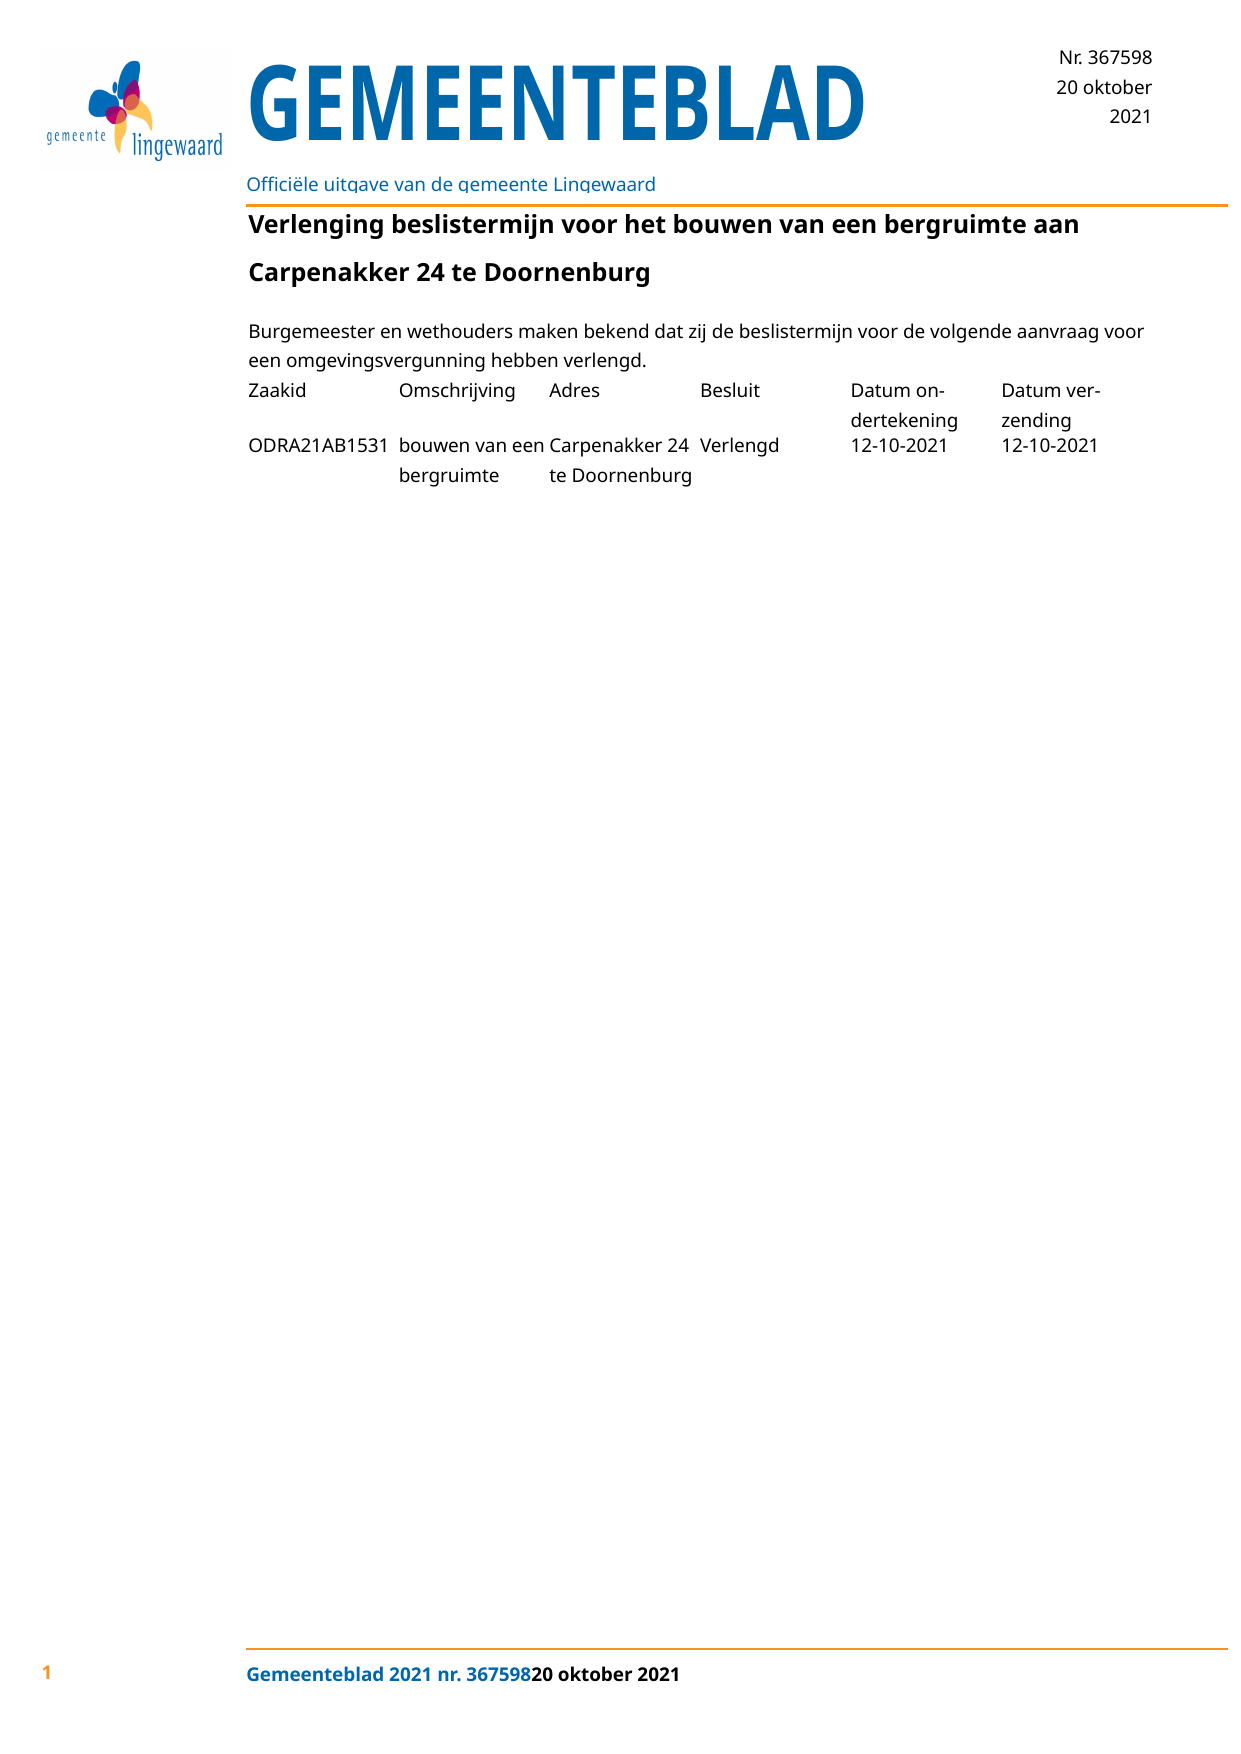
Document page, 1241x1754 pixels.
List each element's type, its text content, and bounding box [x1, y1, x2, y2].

table_cell ODRA21AB1531 [248, 433, 398, 488]
table_header Omschrijving [399, 377, 549, 432]
table_header Besluit [700, 377, 850, 432]
text Burgemeester en wethouders maken bekend dat zij de beslistermijn voor de volgende aanvraag voor een omgevingsvergunning hebben verlengd. [248, 318, 1152, 373]
table_header Adres [549, 377, 700, 432]
table_cell Verlengd [700, 433, 850, 488]
table_cell Carpenakker 24 te Doornenburg [549, 433, 700, 488]
table_cell 12-10-2021 [1001, 433, 1152, 488]
table_cell bouwen van een bergruimte [399, 433, 549, 488]
table_header Datum on-dertekening [850, 377, 1001, 432]
table_header Zaakid [248, 377, 398, 432]
table_cell 12-10-2021 [850, 433, 1001, 488]
picture [41, 47, 231, 172]
table_header Datum ver-zending [1001, 377, 1152, 432]
text Verlenging beslistermijn voor het bouwen van een bergruimte aan Carpenakker 24 te Doornenburg [248, 207, 1152, 288]
